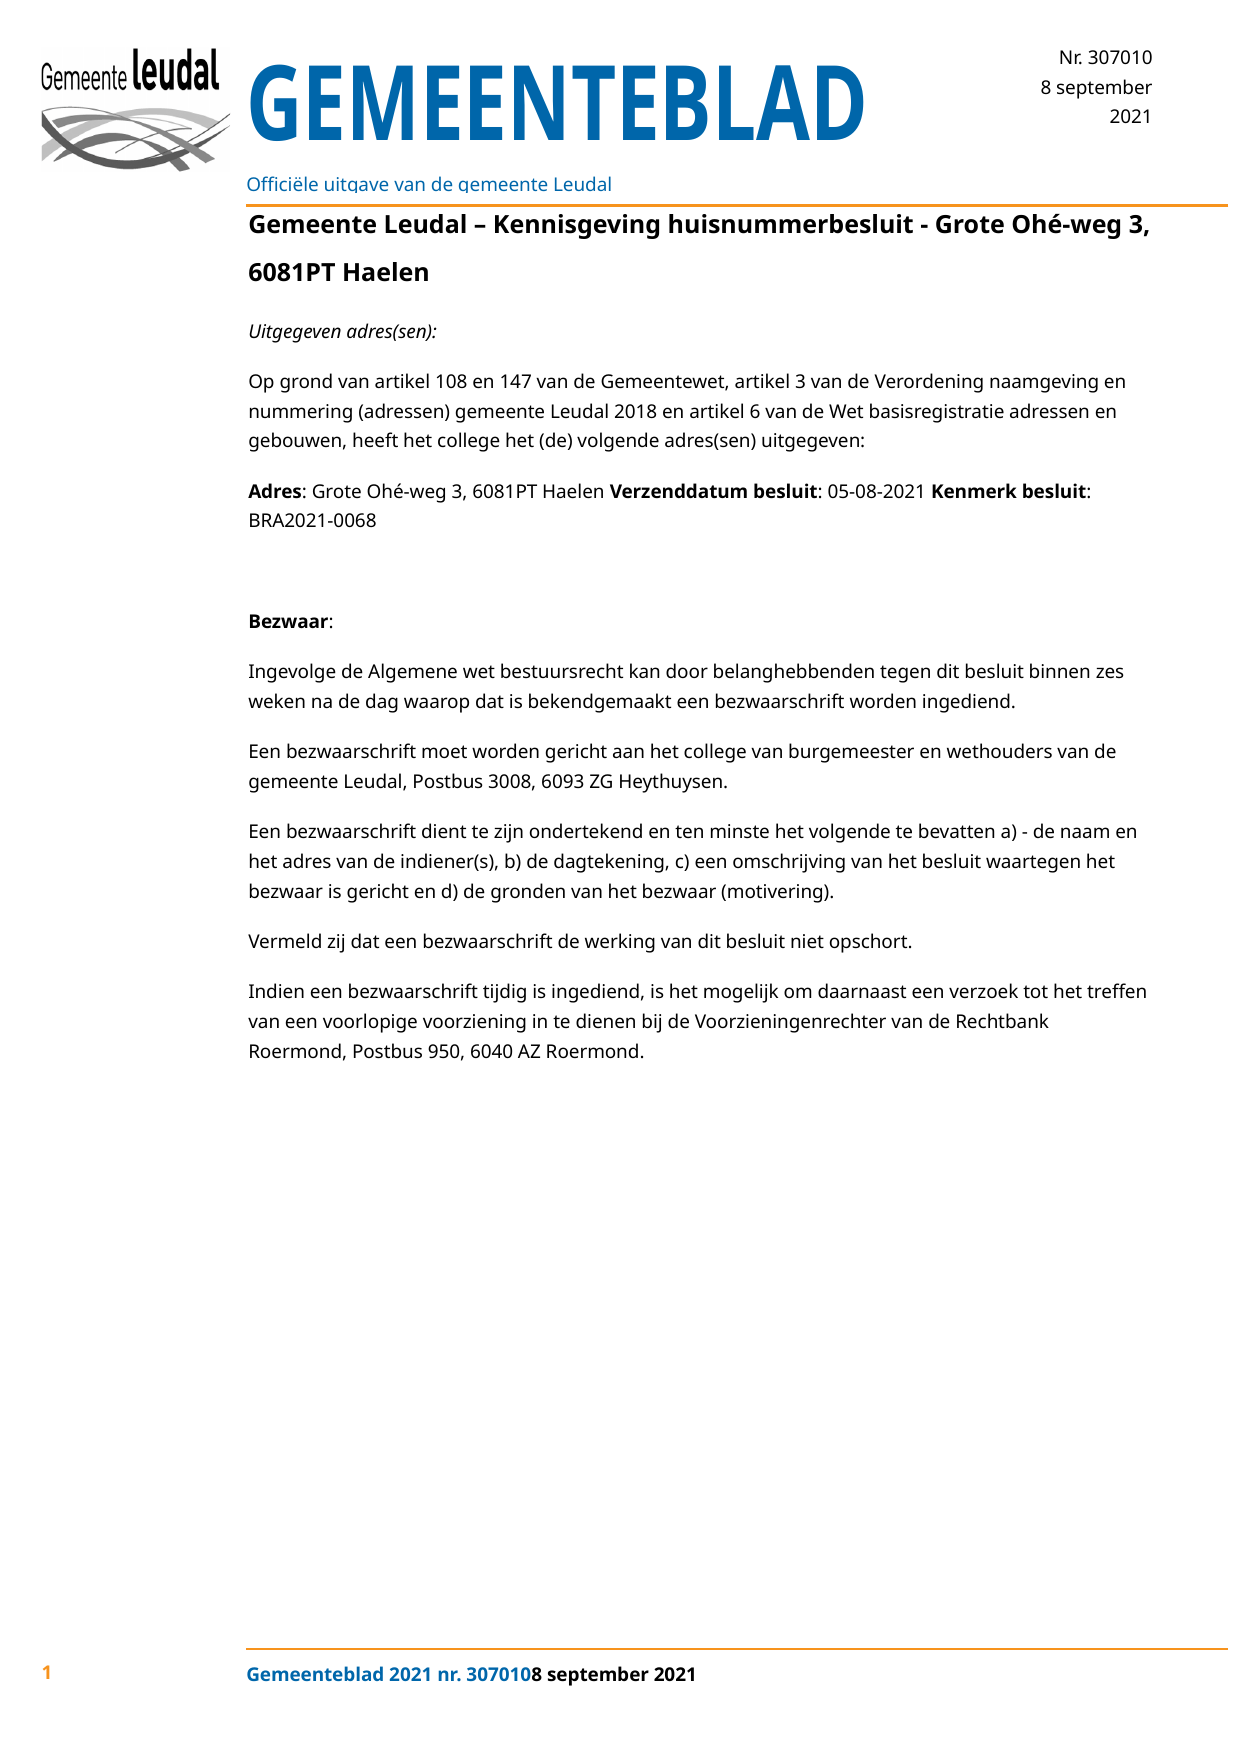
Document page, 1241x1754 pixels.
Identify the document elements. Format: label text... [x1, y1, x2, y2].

text Op grond van artikel 108 en 147 van de Gemeentewet, artikel 3 van de Verordening naamgeving en nummering (adressen) gemeente Leudal 2018 en artikel 6 van de Wet basisregistratie adressen en gebouwen, heeft het college het (de) volgende adres(sen) uitgegeven: [248, 368, 1152, 453]
text Een bezwaarschrift moet worden gericht aan het college van burgemeester en wethouders van de gemeente Leudal, Postbus 3008, 6093 ZG Heythuysen. [248, 739, 1152, 794]
text Bezwaar: [248, 608, 1152, 634]
text Adres: Grote Ohé-weg 3, 6081PT Haelen Verzenddatum besluit: 05-08-2021 Kenmerk besluit: BRA2021-0068 [248, 478, 1152, 533]
text Indien een bezwaarschrift tijdig is ingediend, is het mogelijk om daarnaast een verzoek tot het treffen van een voorlopige voorziening in te dienen bij de Voorzieningenrechter van de Rechtbank Roermond, Postbus 950, 6040 AZ Roermond. [248, 979, 1152, 1064]
text Vermeld zij dat een bezwaarschrift de werking van dit besluit niet opschort. [248, 928, 1152, 954]
text Gemeente Leudal – Kennisgeving huisnummerbesluit - Grote Ohé-weg 3, 6081PT Haelen [248, 207, 1152, 288]
text Ingevolge de Algemene wet bestuursrecht kan door belanghebbenden tegen dit besluit binnen zes weken na de dag waarop dat is bekendgemaakt een bezwaarschrift worden ingediend. [248, 659, 1152, 714]
text Een bezwaarschrift dient te zijn ondertekend en ten minste het volgende te bevatten a) - de naam en het adres van de indiener(s), b) de dagtekening, c) een omschrijving van het besluit waartegen het bezwaar is gericht en d) de gronden van het bezwaar (motivering). [248, 819, 1152, 904]
picture [41, 47, 231, 172]
text Uitgegeven adres(sen): [248, 318, 1152, 344]
